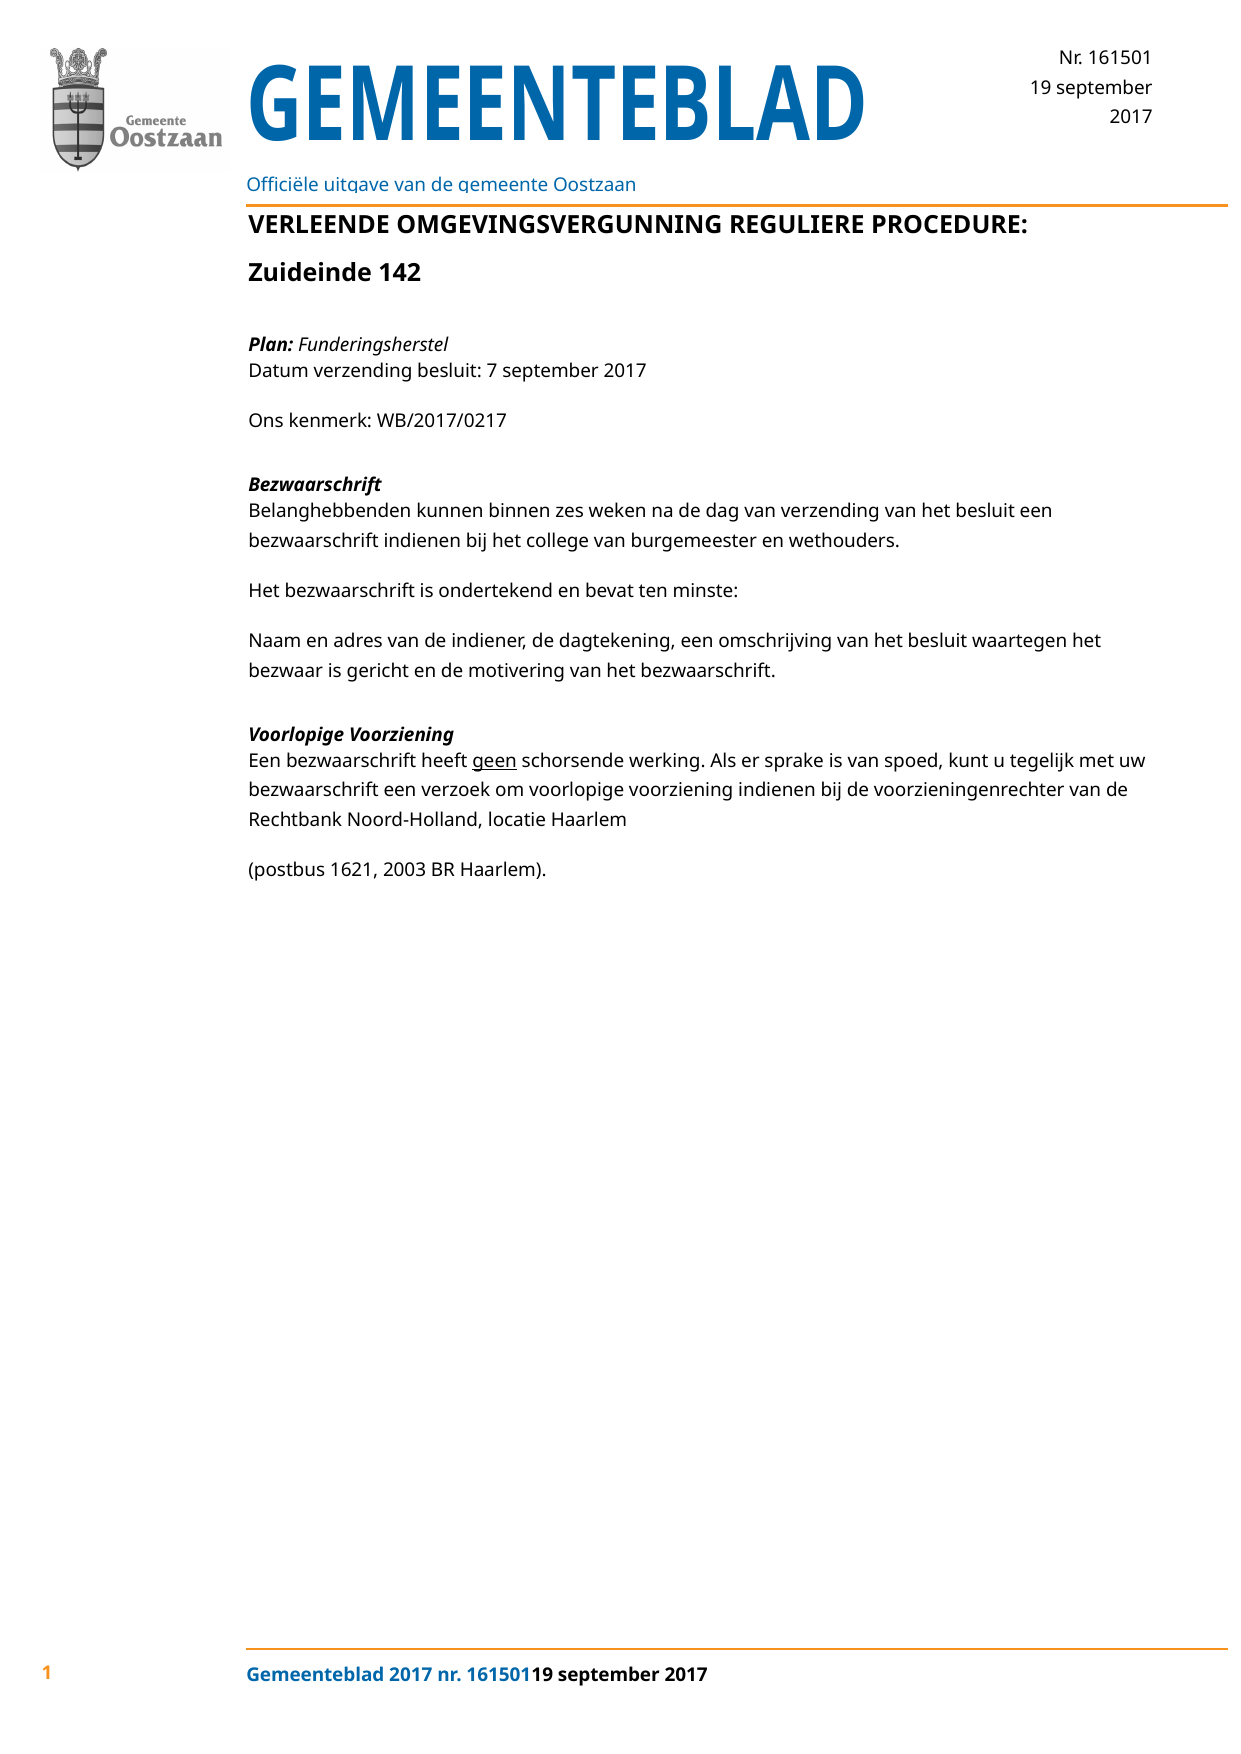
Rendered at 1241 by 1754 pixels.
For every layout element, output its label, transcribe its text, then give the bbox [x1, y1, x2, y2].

text Voorlopige Voorziening [248, 721, 1152, 747]
text Plan: Funderingsherstel [248, 331, 1152, 357]
text Naam en adres van de indiener, de dagtekening, een omschrijving van het besluit waartegen het bezwaar is gericht en de motivering van het bezwaarschrift. [248, 628, 1152, 683]
text Belanghebbenden kunnen binnen zes weken na de dag van verzending van het besluit een bezwaarschrift indienen bij het college van burgemeester en wethouders. [248, 497, 1152, 553]
text Ons kenmerk: WB/2017/0217 [248, 408, 1152, 433]
picture [41, 47, 231, 172]
text Het bezwaarschrift is ondertekend en bevat ten minste: [248, 577, 1152, 603]
text Een bezwaarschrift heeft geen schorsende werking. Als er sprake is van spoed, kunt u tegelijk met uw bezwaarschrift een verzoek om voorlopige voorziening indienen bij de voorzieningenrechter van de Rechtbank Noord-Holland, locatie Haarlem [248, 747, 1152, 832]
text Datum verzending besluit: 7 september 2017 [248, 357, 1152, 383]
text VERLEENDE OMGEVINGSVERGUNNING REGULIERE PROCEDURE: Zuideinde 142 [248, 207, 1152, 288]
text Bezwaarschrift [248, 472, 1152, 497]
text (postbus 1621, 2003 BR Haarlem). [248, 857, 1152, 882]
